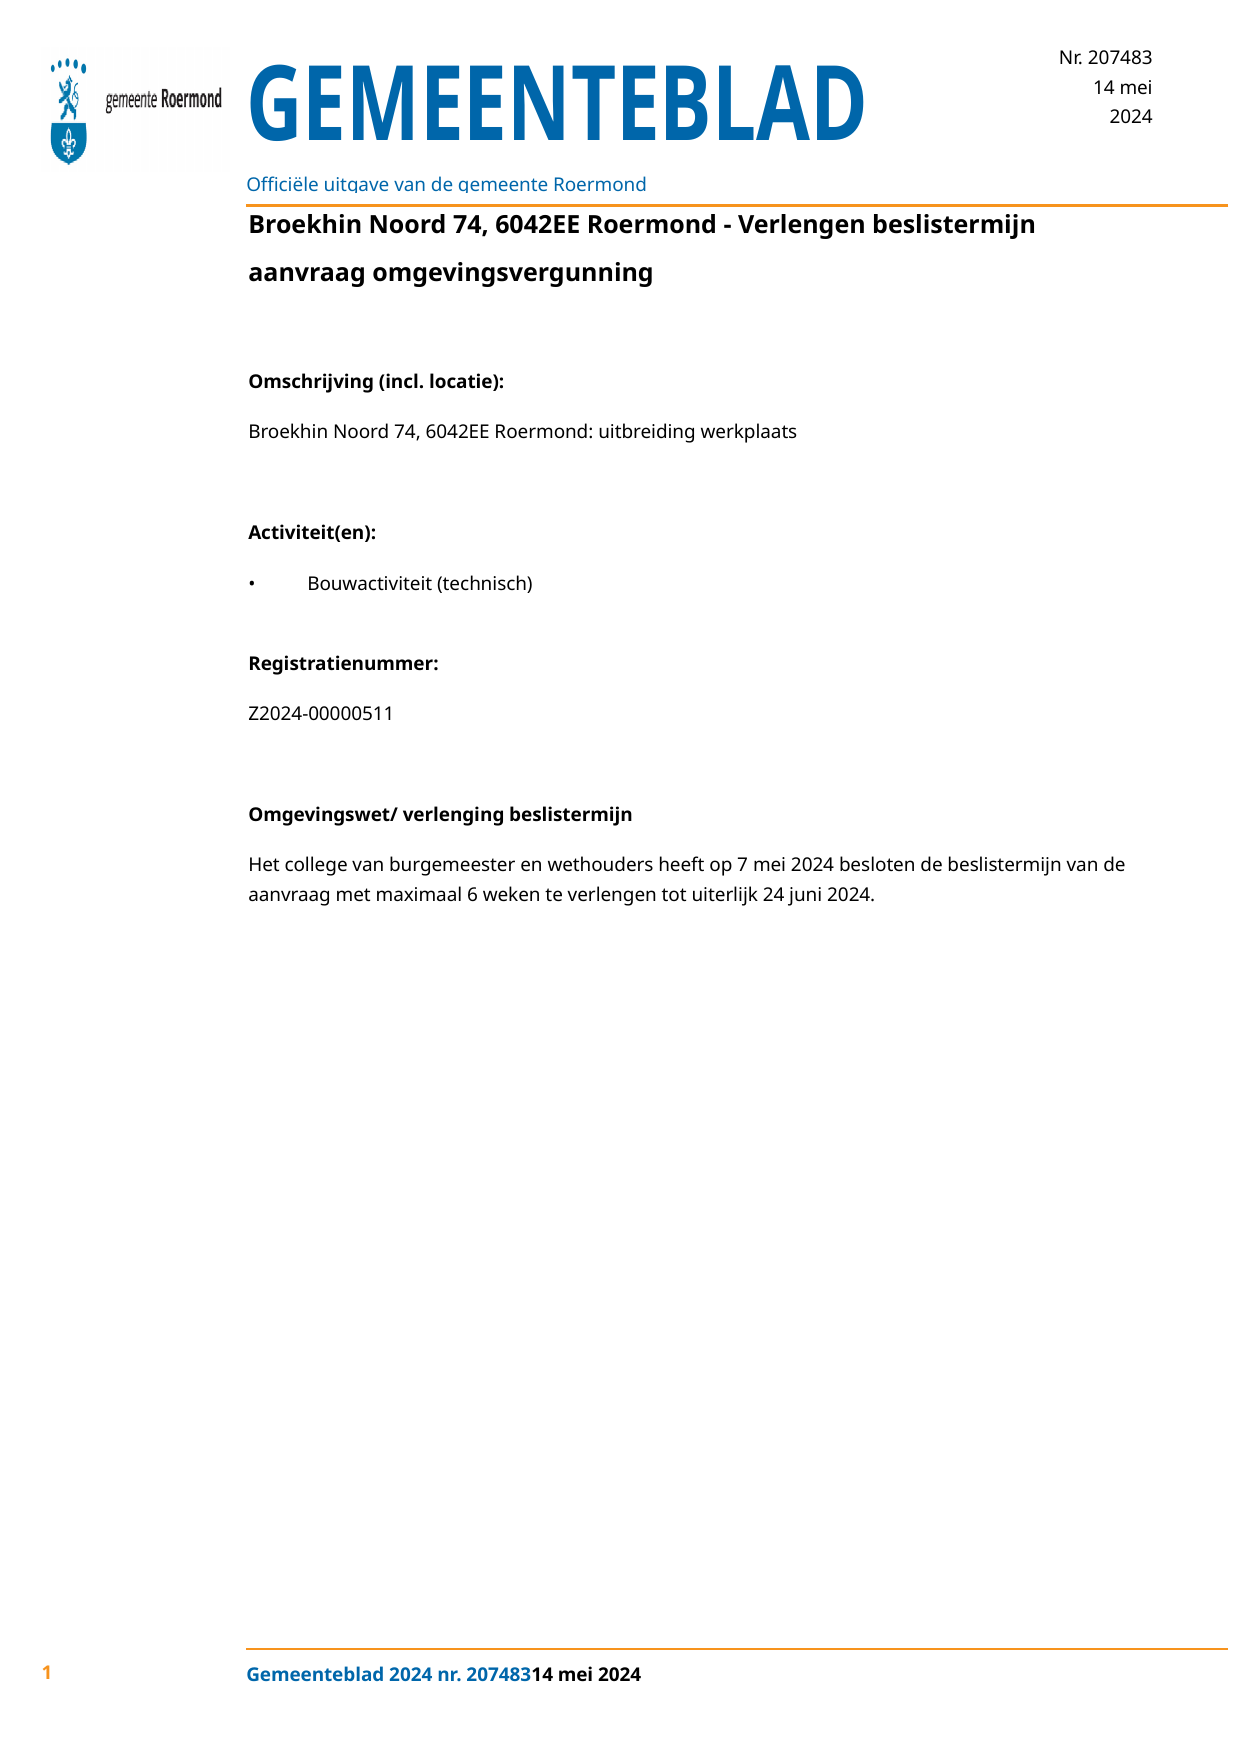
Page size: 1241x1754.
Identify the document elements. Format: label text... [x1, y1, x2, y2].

text Activiteit(en): [248, 519, 1152, 545]
text Omgevingswet/ verlenging beslistermijn [248, 801, 1152, 827]
text Registratienummer: [248, 650, 1152, 676]
text Omschrijving (incl. locatie): [248, 368, 1152, 394]
picture [41, 47, 231, 172]
text Broekhin Noord 74, 6042EE Roermond: uitbreiding werkplaats [248, 419, 1152, 444]
list Bouwactiviteit (technisch) [248, 570, 1152, 596]
text Het college van burgemeester en wethouders heeft op 7 mei 2024 besloten de beslistermijn van de aanvraag met maximaal 6 weken te verlengen tot uiterlijk 24 juni 2024. [248, 852, 1152, 907]
text Broekhin Noord 74, 6042EE Roermond - Verlengen beslistermijn aanvraag omgevingsvergunning [248, 207, 1152, 288]
text Z2024-00000511 [248, 700, 1152, 726]
